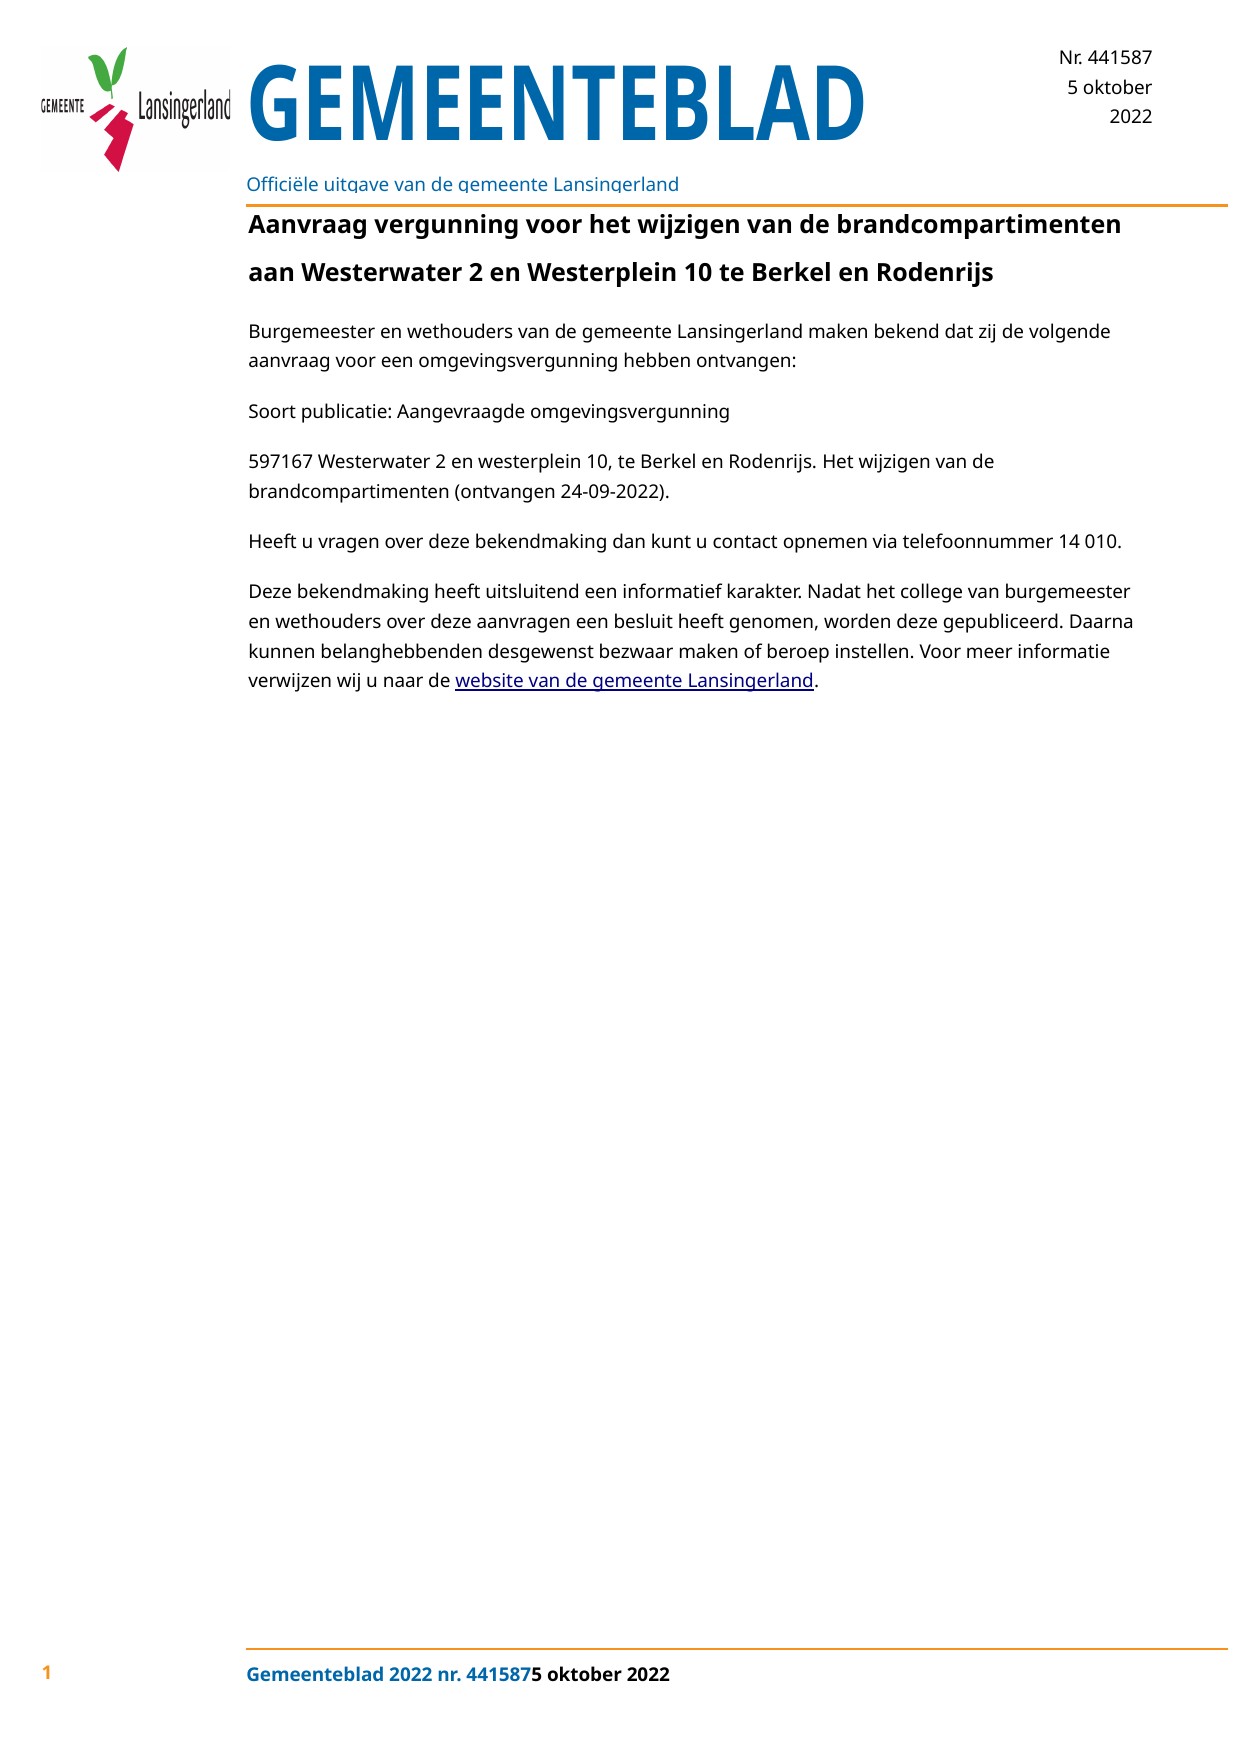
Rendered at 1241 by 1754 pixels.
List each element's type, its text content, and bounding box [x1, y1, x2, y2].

text Aanvraag vergunning voor het wijzigen van de brandcompartimenten aan Westerwater 2 en Westerplein 10 te Berkel en Rodenrijs [248, 207, 1152, 288]
text Burgemeester en wethouders van de gemeente Lansingerland maken bekend dat zij de volgende aanvraag voor een omgevingsvergunning hebben ontvangen: [248, 318, 1152, 373]
text Soort publicatie: Aangevraagde omgevingsvergunning [248, 398, 1152, 424]
picture [41, 47, 231, 172]
text Deze bekendmaking heeft uitsluitend een informatief karakter. Nadat het college van burgemeester en wethouders over deze aanvragen een besluit heeft genomen, worden deze gepubliceerd. Daarna kunnen belanghebbenden desgewenst bezwaar maken of beroep instellen. Voor meer informatie verwijzen wij u naar de website van de gemeente Lansingerland. [248, 579, 1152, 693]
text Heeft u vragen over deze bekendmaking dan kunt u contact opnemen via telefoonnummer 14 010. [248, 528, 1152, 554]
text 597167 Westerwater 2 en westerplein 10, te Berkel en Rodenrijs. Het wijzigen van de brandcompartimenten (ontvangen 24-09-2022). [248, 448, 1152, 504]
